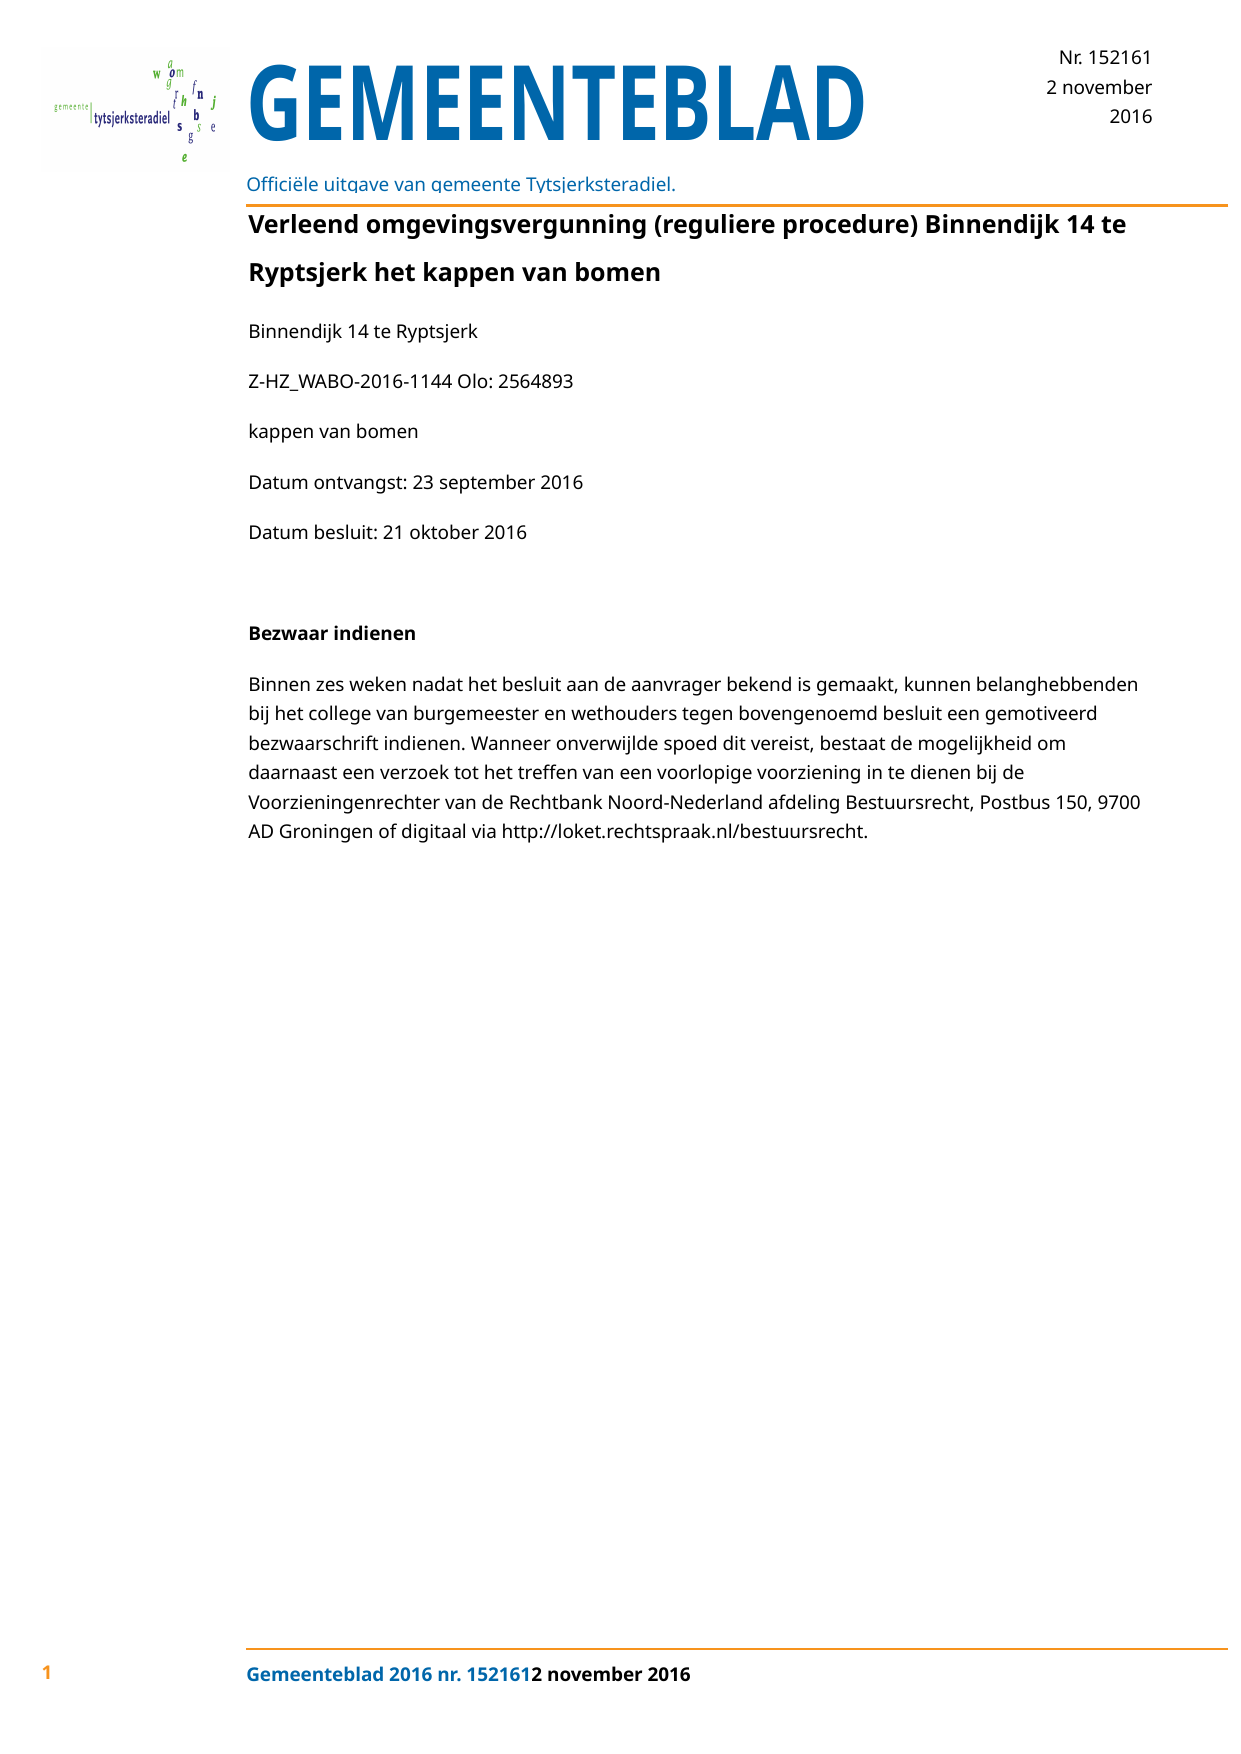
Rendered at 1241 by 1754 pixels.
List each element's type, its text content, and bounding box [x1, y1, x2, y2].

text Binnendijk 14 te Ryptsjerk [248, 318, 1152, 344]
text Z-HZ_WABO-2016-1144 Olo: 2564893 [248, 368, 1152, 394]
text kappen van bomen [248, 419, 1152, 444]
text Datum besluit: 21 oktober 2016 [248, 519, 1152, 545]
text Bezwaar indienen [248, 620, 1152, 646]
text Datum ontvangst: 23 september 2016 [248, 469, 1152, 495]
picture [41, 47, 231, 172]
text Binnen zes weken nadat het besluit aan de aanvrager bekend is gemaakt, kunnen belanghebbenden bij het college van burgemeester en wethouders tegen bovengenoemd besluit een gemotiveerd bezwaarschrift indienen. Wanneer onverwijlde spoed dit vereist, bestaat de mogelijkheid om daarnaast een verzoek tot het treffen van een voorlopige voorziening in te dienen bij de Voorzieningenrechter van de Rechtbank Noord-Nederland afdeling Bestuursrecht, Postbus 150, 9700 AD Groningen of digitaal via http://loket.rechtspraak.nl/bestuursrecht. [248, 671, 1152, 844]
text Verleend omgevingsvergunning (reguliere procedure) Binnendijk 14 te Ryptsjerk het kappen van bomen [248, 207, 1152, 288]
